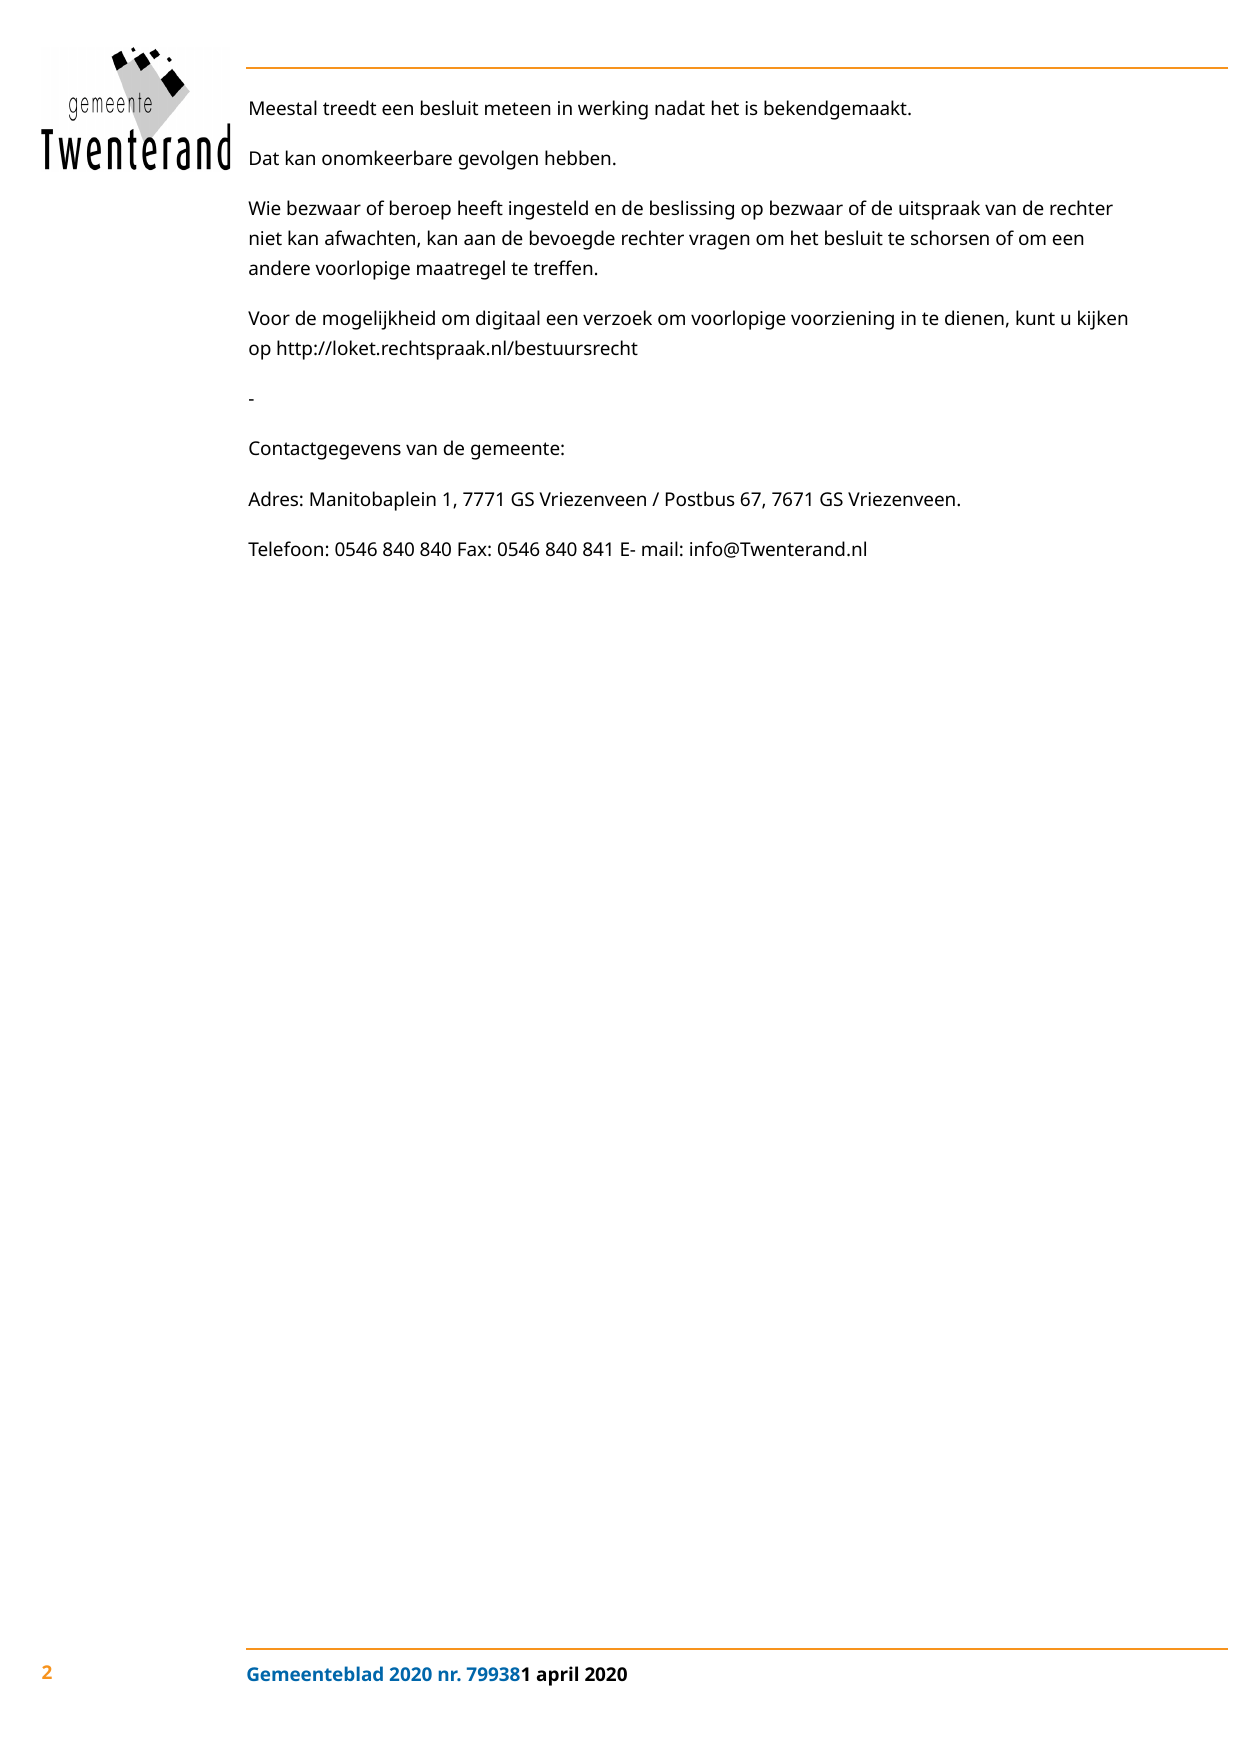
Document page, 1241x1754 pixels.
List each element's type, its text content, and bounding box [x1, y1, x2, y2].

text Adres: Manitobaplein 1, 7771 GS Vriezenveen / Postbus 67, 7671 GS Vriezenveen. [248, 486, 1152, 512]
text - [248, 385, 1152, 411]
text Wie bezwaar of beroep heeft ingesteld en de beslissing op bezwaar of de uitspraak van de rechter niet kan afwachten, kan aan de bevoegde rechter vragen om het besluit te schorsen of om een andere voorlopige maatregel te treffen. [248, 196, 1152, 281]
text Meestal treedt een besluit meteen in werking nadat het is bekendgemaakt. [248, 95, 1152, 121]
text Telefoon: 0546 840 840 Fax: 0546 840 841 E- mail: info@Twenterand.nl [248, 536, 1152, 562]
text Dat kan onomkeerbare gevolgen hebben. [248, 145, 1152, 171]
text Voor de mogelijkheid om digitaal een verzoek om voorlopige voorziening in te dienen, kunt u kijken op http://loket.rechtspraak.nl/bestuursrecht [248, 305, 1152, 361]
text Contactgegevens van de gemeente: [248, 436, 1152, 461]
picture [41, 47, 231, 172]
